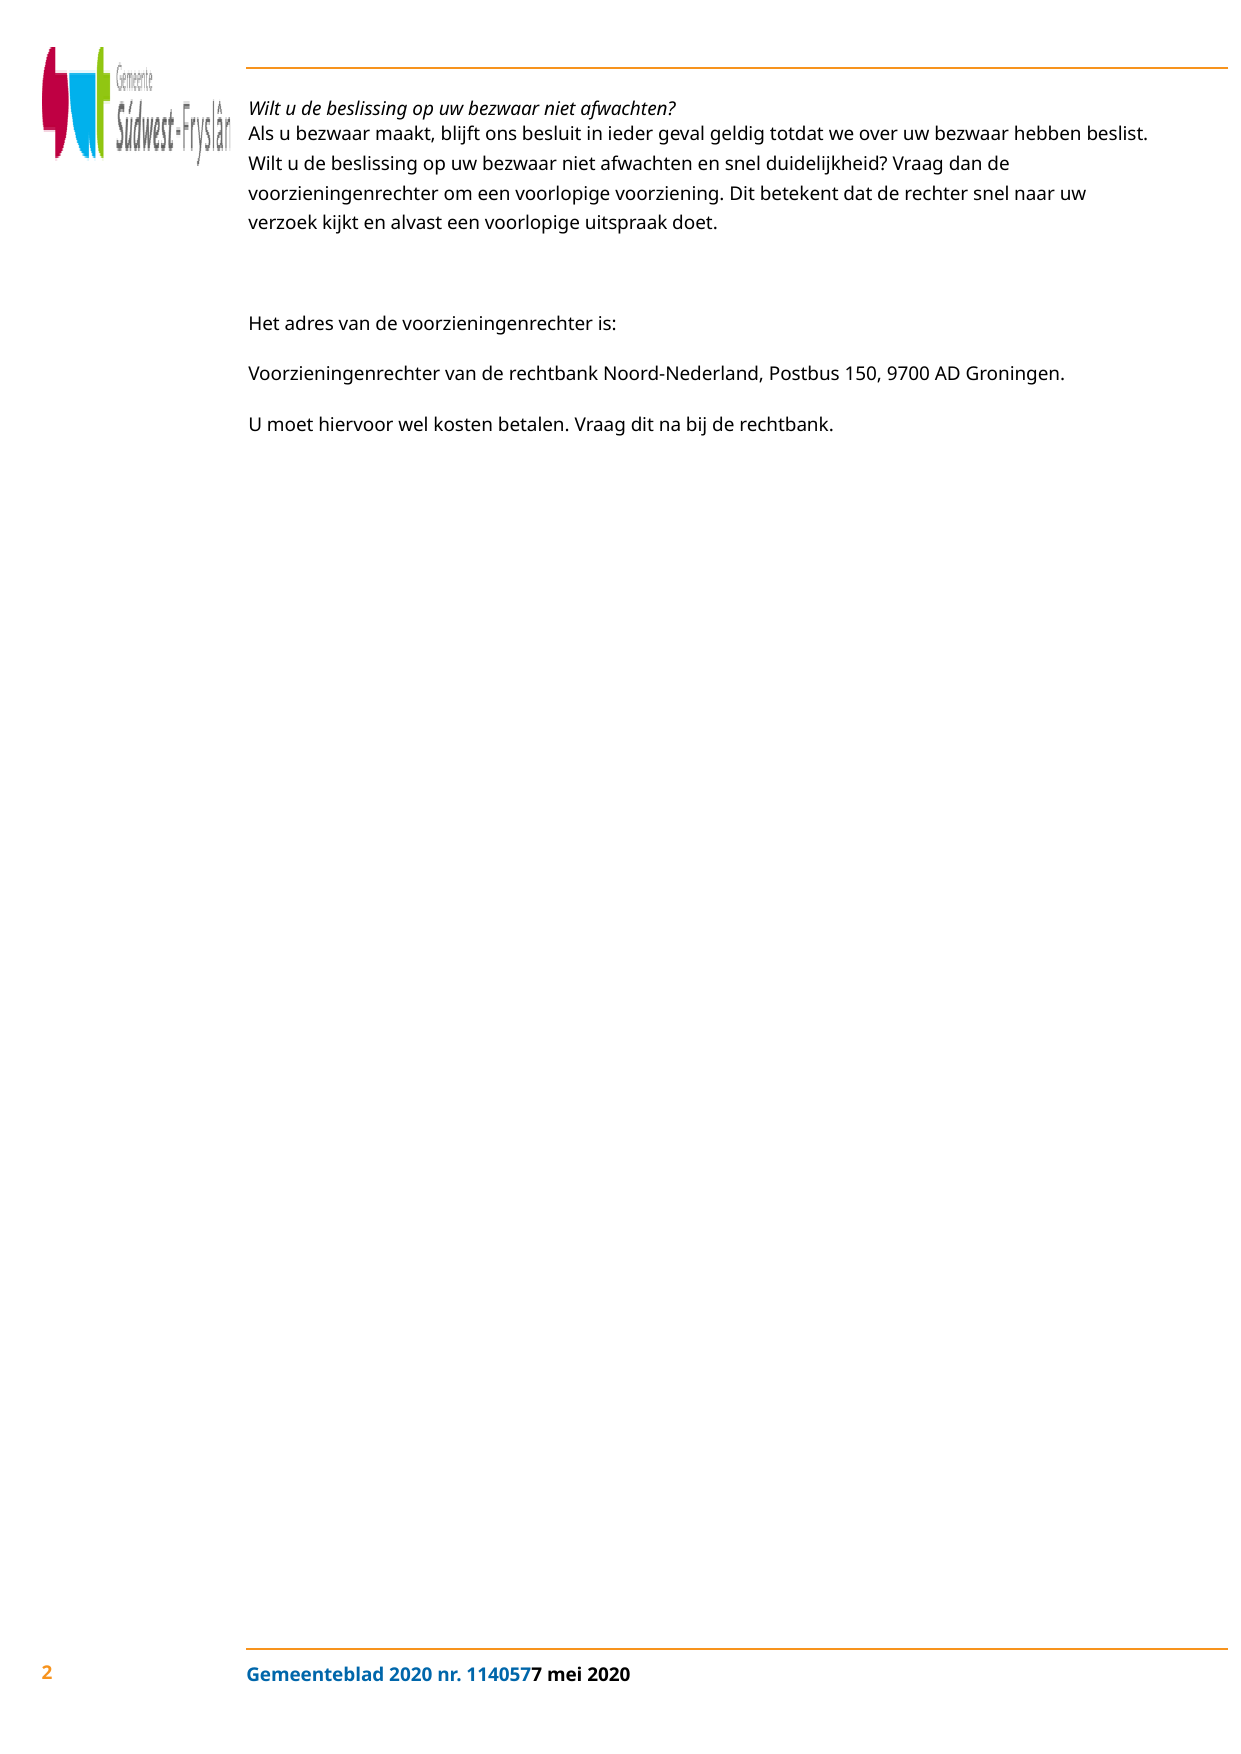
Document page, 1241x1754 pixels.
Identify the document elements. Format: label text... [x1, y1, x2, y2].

text U moet hiervoor wel kosten betalen. Vraag dit na bij de rechtbank. [248, 411, 1152, 437]
text Voorzieningenrechter van de rechtbank Noord-Nederland, Postbus 150, 9700 AD Groningen. [248, 361, 1152, 386]
text Wilt u de beslissing op uw bezwaar niet afwachten? [248, 95, 1152, 121]
text Als u bezwaar maakt, blijft ons besluit in ieder geval geldig totdat we over uw bezwaar hebben beslist. Wilt u de beslissing op uw bezwaar niet afwachten en snel duidelijkheid? Vraag dan de voorzieningenrechter om een voorlopige voorziening. Dit betekent dat de rechter snel naar uw verzoek kijkt en alvast een voorlopige uitspraak doet. [248, 121, 1152, 235]
text Het adres van de voorzieningenrechter is: [248, 310, 1152, 336]
picture [41, 47, 231, 172]
